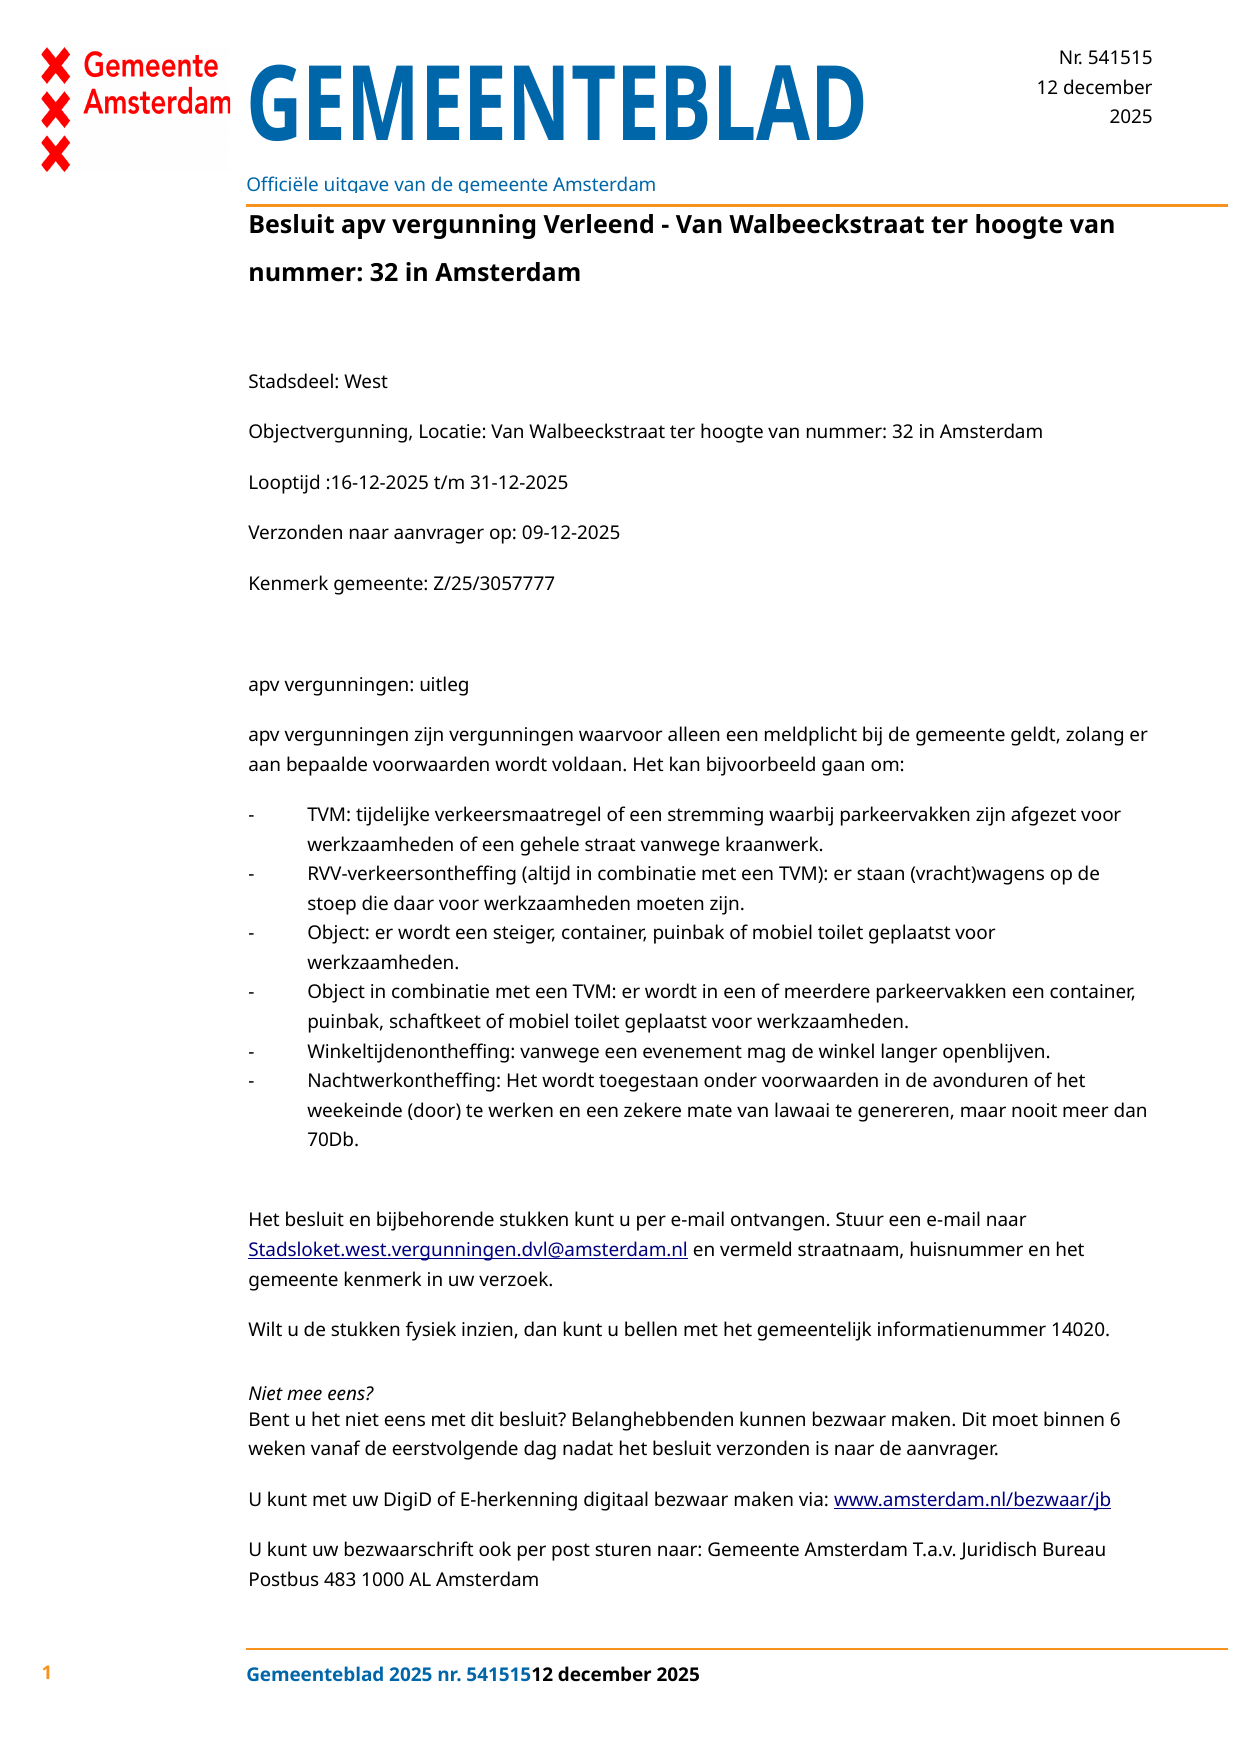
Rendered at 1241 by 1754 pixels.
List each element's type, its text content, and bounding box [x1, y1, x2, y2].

text apv vergunningen zijn vergunningen waarvoor alleen een meldplicht bij de gemeente geldt, zolang er aan bepaalde voorwaarden wordt voldaan. Het kan bijvoorbeeld gaan om: [248, 721, 1152, 777]
text Bent u het niet eens met dit besluit? Belanghebbenden kunnen bezwaar maken. Dit moet binnen 6 weken vanaf de eerstvolgende dag nadat het besluit verzonden is naar de aanvrager. [248, 1406, 1152, 1461]
text Looptijd :16-12-2025 t/m 31-12-2025 [248, 469, 1152, 495]
text apv vergunningen: uitleg [248, 671, 1152, 697]
text Stadsdeel: West [248, 368, 1152, 394]
text U kunt uw bezwaarschrift ook per post sturen naar: Gemeente Amsterdam T.a.v. Juridisch Bureau Postbus 483 1000 AL Amsterdam [248, 1536, 1152, 1592]
text Verzonden naar aanvrager op: 09-12-2025 [248, 519, 1152, 545]
text Niet mee eens? [248, 1380, 1152, 1406]
list RVV-verkeersontheffing (altijd in combinatie met een TVM): er staan (vracht)wagens op de stoep die daar voor werkzaamheden moeten zijn. [248, 860, 1152, 916]
text Het besluit en bijbehorende stukken kunt u per e-mail ontvangen. Stuur een e-mail naar Stadsloket.west.vergunningen.dvl@amsterdam.nl en vermeld straatnaam, huisnummer en het gemeente kenmerk in uw verzoek. [248, 1207, 1152, 1292]
picture [41, 47, 231, 172]
list Nachtwerkontheffing: Het wordt toegestaan onder voorwaarden in de avonduren of het weekeinde (door) te werken en een zekere mate van lawaai te genereren, maar nooit meer dan 70Db. [248, 1067, 1152, 1152]
text Besluit apv vergunning Verleend - Van Walbeeckstraat ter hoogte van nummer: 32 in Amsterdam [248, 207, 1152, 288]
list Object: er wordt een steiger, container, puinbak of mobiel toilet geplaatst voor werkzaamheden. [248, 919, 1152, 975]
text Objectvergunning, Locatie: Van Walbeeckstraat ter hoogte van nummer: 32 in Amsterdam [248, 419, 1152, 444]
text Wilt u de stukken fysiek inzien, dan kunt u bellen met het gemeentelijk informatienummer 14020. [248, 1316, 1152, 1342]
list Object in combinatie met een TVM: er wordt in een of meerdere parkeervakken een container, puinbak, schaftkeet of mobiel toilet geplaatst voor werkzaamheden. [248, 979, 1152, 1034]
text Kenmerk gemeente: Z/25/3057777 [248, 570, 1152, 596]
text U kunt met uw DigiD of E-herkenning digitaal bezwaar maken via: www.amsterdam.nl/bezwaar/jb [248, 1486, 1152, 1512]
list TVM: tijdelijke verkeersmaatregel of een stremming waarbij parkeervakken zijn afgezet voor werkzaamheden of een gehele straat vanwege kraanwerk. [248, 801, 1152, 857]
list Winkeltijdenontheffing: vanwege een evenement mag de winkel langer openblijven. [248, 1038, 1152, 1064]
